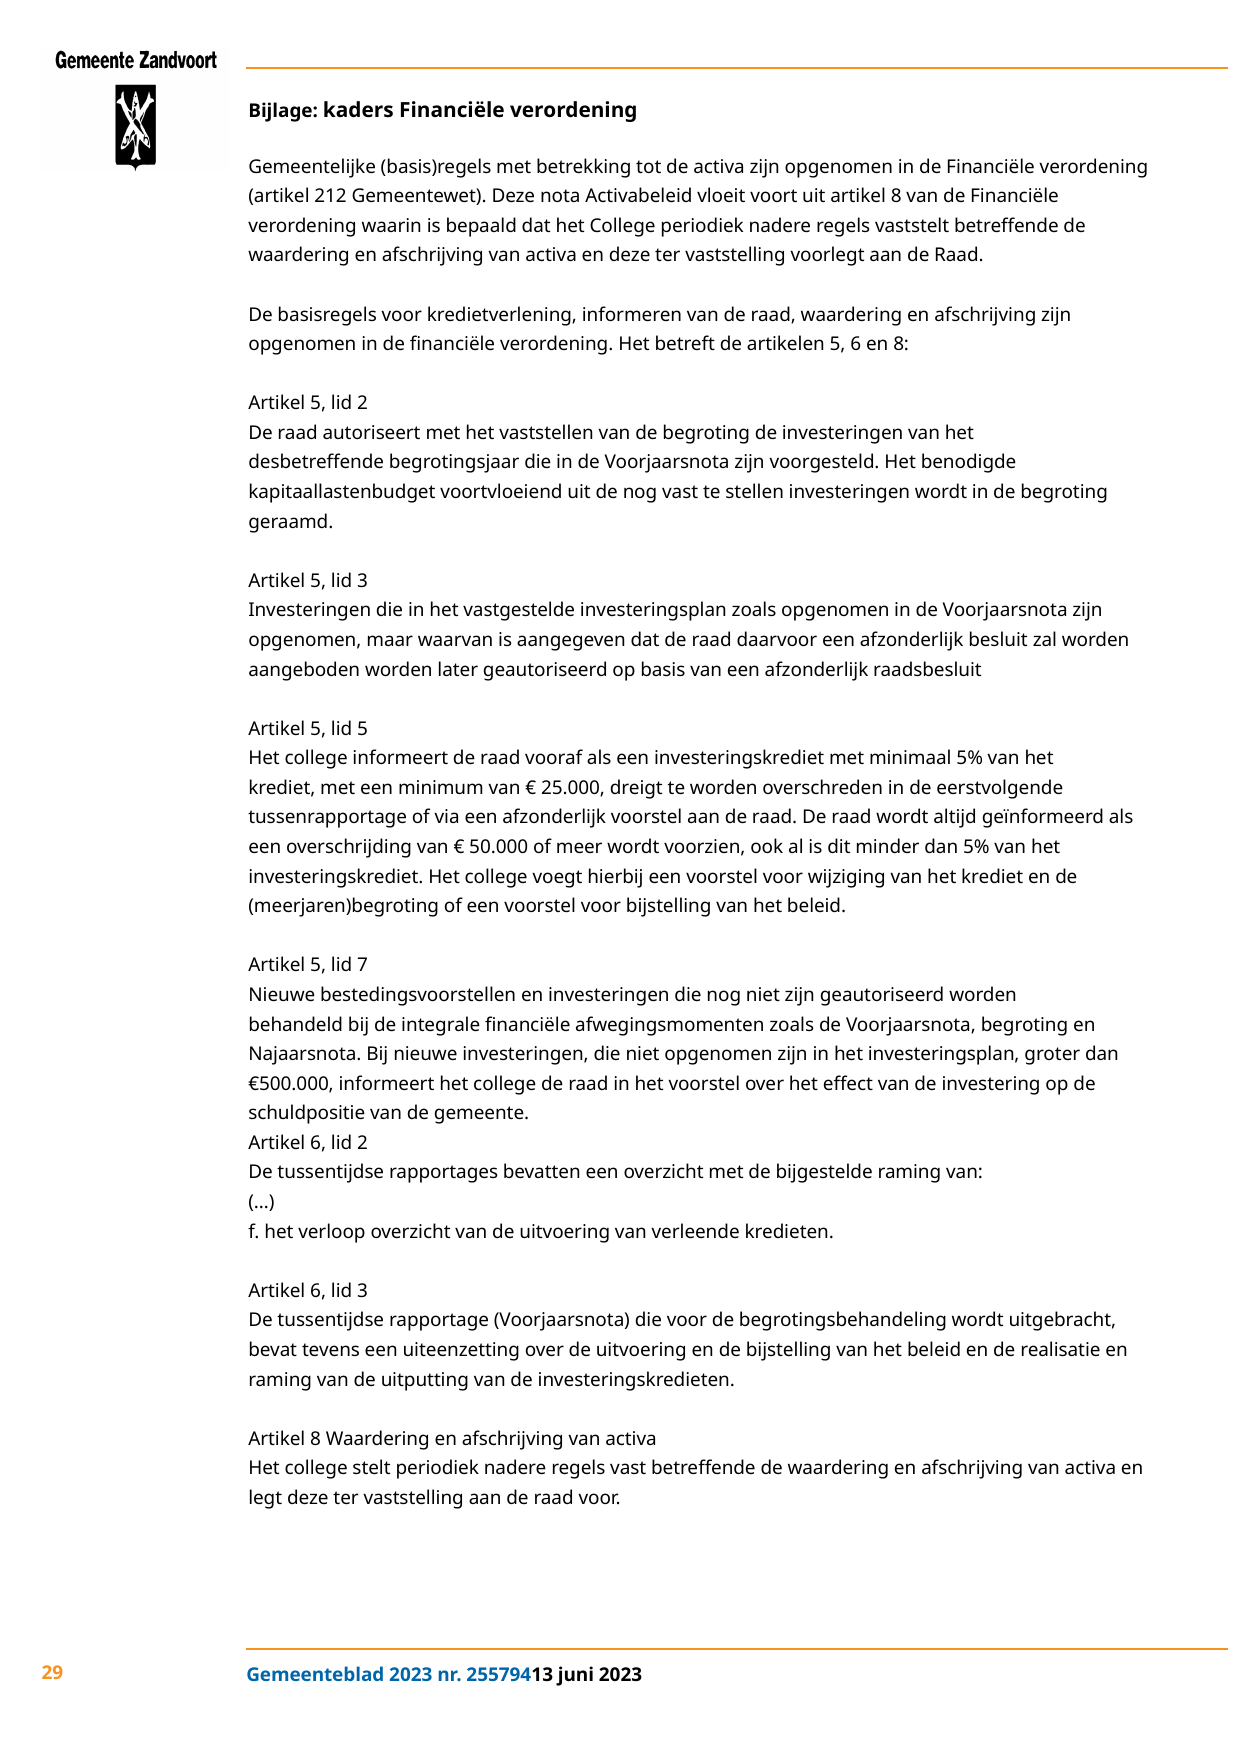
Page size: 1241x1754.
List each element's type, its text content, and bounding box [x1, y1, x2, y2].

text De raad autoriseert met het vaststellen van de begroting de investeringen van het [248, 419, 1152, 445]
text Artikel 5, lid 2 [248, 389, 1152, 415]
text Het college informeert de raad vooraf als een investeringskrediet met minimaal 5% van het [248, 744, 1152, 770]
text Gemeentelijke (basis)regels met betrekking tot de activa zijn opgenomen in de Financiële verordening (artikel 212 Gemeentewet). Deze nota Activabeleid vloeit voort uit artikel 8 van de Financiële verordening waarin is bepaald dat het College periodiek nadere regels vaststelt betreffende de waardering en afschrijving van activa en deze ter vaststelling voorlegt aan de Raad. [248, 153, 1152, 267]
text krediet, met een minimum van € 25.000, dreigt te worden overschreden in de eerstvolgende [248, 774, 1152, 800]
text Artikel 5, lid 7 [248, 952, 1152, 977]
text (…) [248, 1188, 1152, 1214]
text Nieuwe bestedingsvoorstellen en investeringen die nog niet zijn geautoriseerd worden [248, 981, 1152, 1007]
text De basisregels voor kredietverlening, informeren van de raad, waardering en afschrijving zijn opgenomen in de financiële verordening. Het betreft de artikelen 5, 6 en 8: [248, 301, 1152, 356]
text De tussentijdse rapportage (Voorjaarsnota) die voor de begrotingsbehandeling wordt uitgebracht, bevat tevens een uiteenzetting over de uitvoering en de bijstelling van het beleid en de realisatie en raming van de uitputting van de investeringskredieten. [248, 1307, 1152, 1392]
text behandeld bij de integrale financiële afwegingsmomenten zoals de Voorjaarsnota, begroting en Najaarsnota. Bij nieuwe investeringen, die niet opgenomen zijn in het investeringsplan, groter dan €500.000, informeert het college de raad in het voorstel over het effect van de investering op de schuldpositie van de gemeente. [248, 1011, 1152, 1125]
text desbetreffende begrotingsjaar die in de Voorjaarsnota zijn voorgesteld. Het benodigde [248, 449, 1152, 474]
text Artikel 5, lid 5 [248, 715, 1152, 741]
text Artikel 5, lid 3 [248, 567, 1152, 593]
text Artikel 6, lid 3 [248, 1277, 1152, 1303]
text Het college stelt periodiek nadere regels vast betreffende de waardering en afschrijving van activa en legt deze ter vaststelling aan de raad voor. [248, 1454, 1152, 1510]
text Investeringen die in het vastgestelde investeringsplan zoals opgenomen in de Voorjaarsnota zijn opgenomen, maar waarvan is aangegeven dat de raad daarvoor een afzonderlijk besluit zal worden aangeboden worden later geautoriseerd op basis van een afzonderlijk raadsbesluit [248, 597, 1152, 682]
text De tussentijdse rapportages bevatten een overzicht met de bijgestelde raming van: [248, 1159, 1152, 1184]
text f. het verloop overzicht van de uitvoering van verleende kredieten. [248, 1218, 1152, 1244]
text Artikel 8 Waardering en afschrijving van activa [248, 1425, 1152, 1451]
picture [41, 47, 231, 172]
text kapitaallastenbudget voortvloeiend uit de nog vast te stellen investeringen wordt in de begroting geraamd. [248, 478, 1152, 534]
text Bijlage: kaders Financiële verordening [248, 95, 1152, 123]
text tussenrapportage of via een afzonderlijk voorstel aan de raad. De raad wordt altijd geïnformeerd als een overschrijding van € 50.000 of meer wordt voorzien, ook al is dit minder dan 5% van het investeringskrediet. Het college voegt hierbij een voorstel voor wijziging van het krediet en de (meerjaren)begroting of een voorstel voor bijstelling van het beleid. [248, 804, 1152, 918]
text Artikel 6, lid 2 [248, 1129, 1152, 1155]
